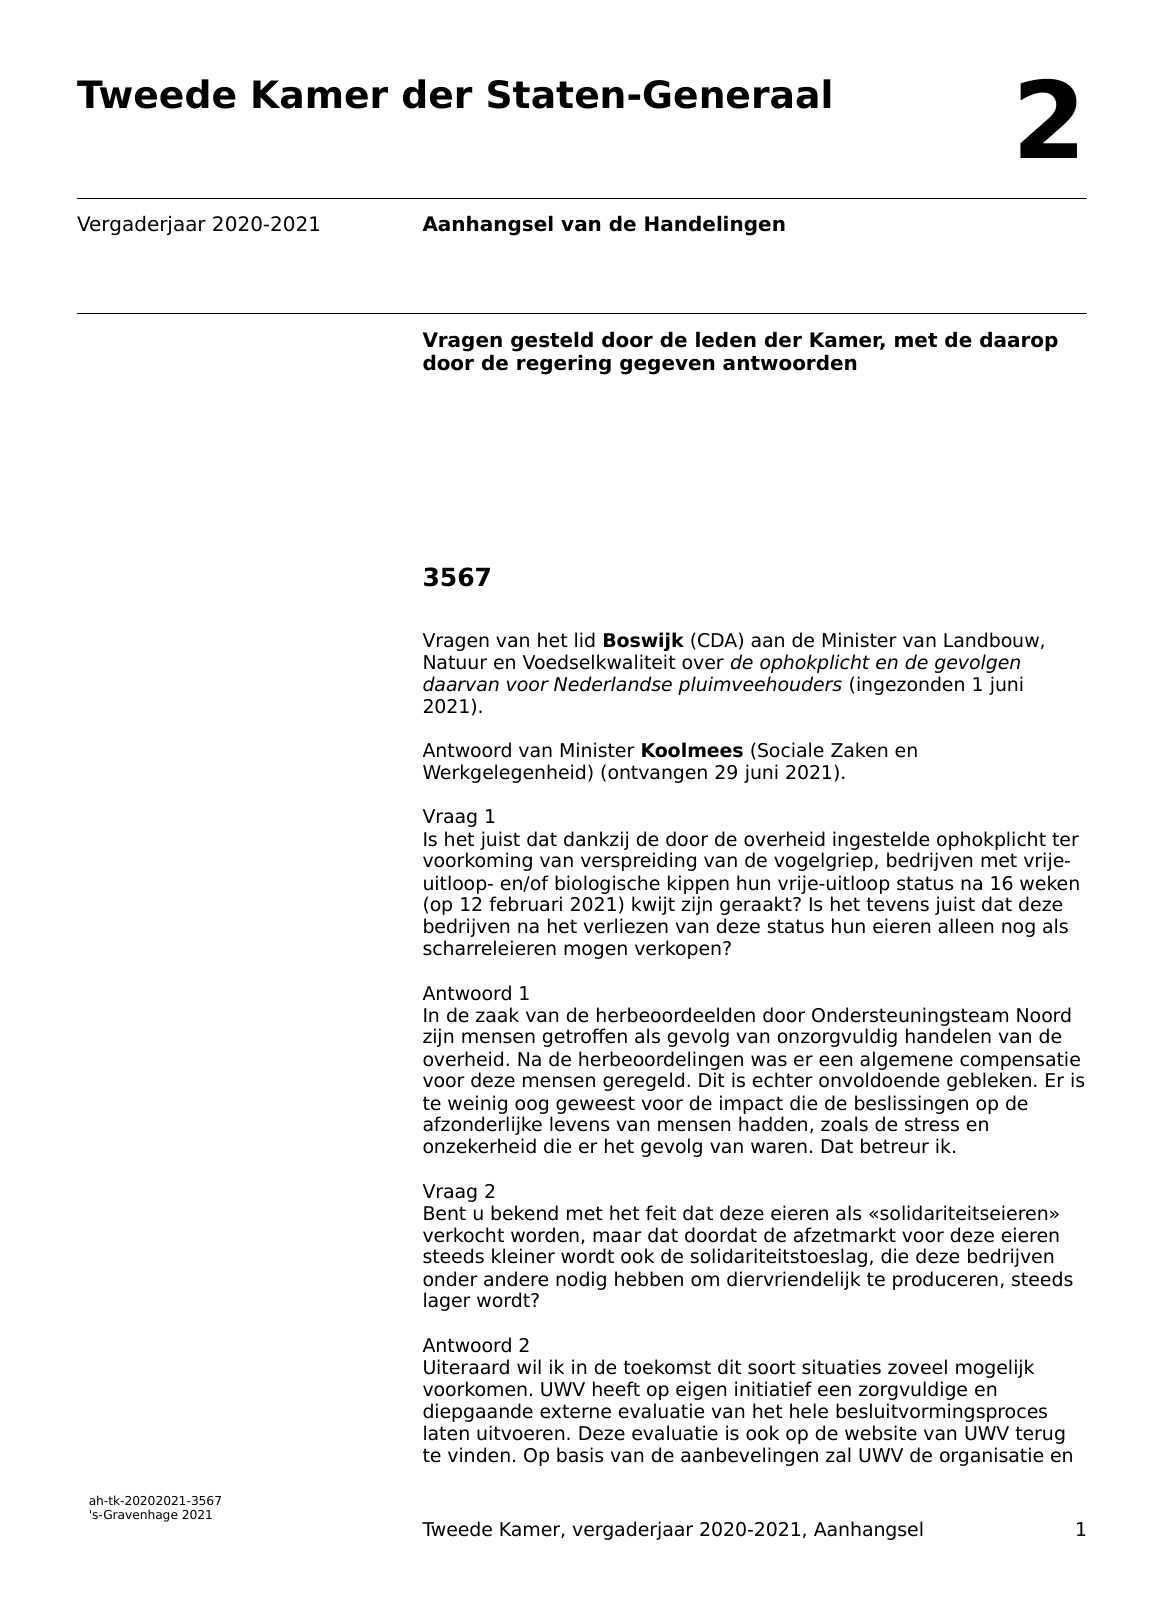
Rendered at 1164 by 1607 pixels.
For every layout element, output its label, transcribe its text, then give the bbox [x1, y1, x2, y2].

table_cell [77, 314, 422, 375]
table_header 2 [886, 59, 1087, 198]
text Vragen van het lid Boswijk (CDA) aan de Minister van Landbouw, Natuur en Voedselkwaliteit over de ophokplicht en de gevolgen daarvan voor Nederlandse pluimveehouders (ingezonden 1 juni 2021). [422, 630, 1087, 718]
text Antwoord 2 [422, 1334, 1087, 1357]
text Antwoord 1 [422, 982, 1087, 1004]
table_cell Vergaderjaar 2020-2021 [77, 199, 422, 313]
text Is het juist dat dankzij de door de overheid ingestelde ophokplicht ter voorkoming van verspreiding van de vogelgriep, bedrijven met vrije-uitloop- en/of biologische kippen hun vrije-uitloop status na 16 weken (op 12 februari 2021) kwijt zijn geraakt? Is het tevens juist dat deze bedrijven na het verliezen van deze status hun eieren alleen nog als scharreleieren mogen verkopen? [422, 828, 1087, 960]
text 3567 [422, 563, 1087, 592]
text Uiteraard wil ik in de toekomst dit soort situaties zoveel mogelijk voorkomen. UWV heeft op eigen initiatief een zorgvuldige en diepgaande externe evaluatie van het hele besluitvormingsproces laten uitvoeren. Deze evaluatie is ook op de website van UWV terug te vinden. Op basis van de aanbevelingen zal UWV de organisatie en [422, 1357, 1087, 1466]
table_header Tweede Kamer der Staten-Generaal [77, 59, 886, 198]
text In de zaak van de herbeoordeelden door Ondersteuningsteam Noord zijn mensen getroffen als gevolg van onzorgvuldig handelen van de overheid. Na de herbeoordelingen was er een algemene compensatie voor deze mensen geregeld. Dit is echter onvoldoende gebleken. Er is te weinig oog geweest voor de impact die de beslissingen op de afzonderlijke levens van mensen hadden, zoals de stress en onzekerheid die er het gevolg van waren. Dat betreur ik. [422, 1004, 1087, 1158]
text ah-tk-20202021-3567 [88, 1494, 323, 1508]
table_cell Vragen gesteld door de leden der Kamer, met de daarop door de regering gegeven antwoorden [422, 314, 1087, 375]
text Vraag 2 [422, 1181, 1087, 1202]
text Antwoord van Minister Koolmees (Sociale Zaken en Werkgelegenheid) (ontvangen 29 juni 2021). [422, 740, 1087, 784]
text Bent u bekend met het feit dat deze eieren als «solidariteitseieren» verkocht worden, maar dat doordat de afzetmarkt voor deze eieren steeds kleiner wordt ook de solidariteitstoeslag, die deze bedrijven onder andere nodig hebben om diervriendelijk te produceren, steeds lager wordt? [422, 1202, 1087, 1312]
table_cell Aanhangsel van de Handelingen [422, 199, 1087, 313]
text Vraag 1 [422, 806, 1087, 828]
text 's-Gravenhage 2021 [88, 1508, 323, 1522]
